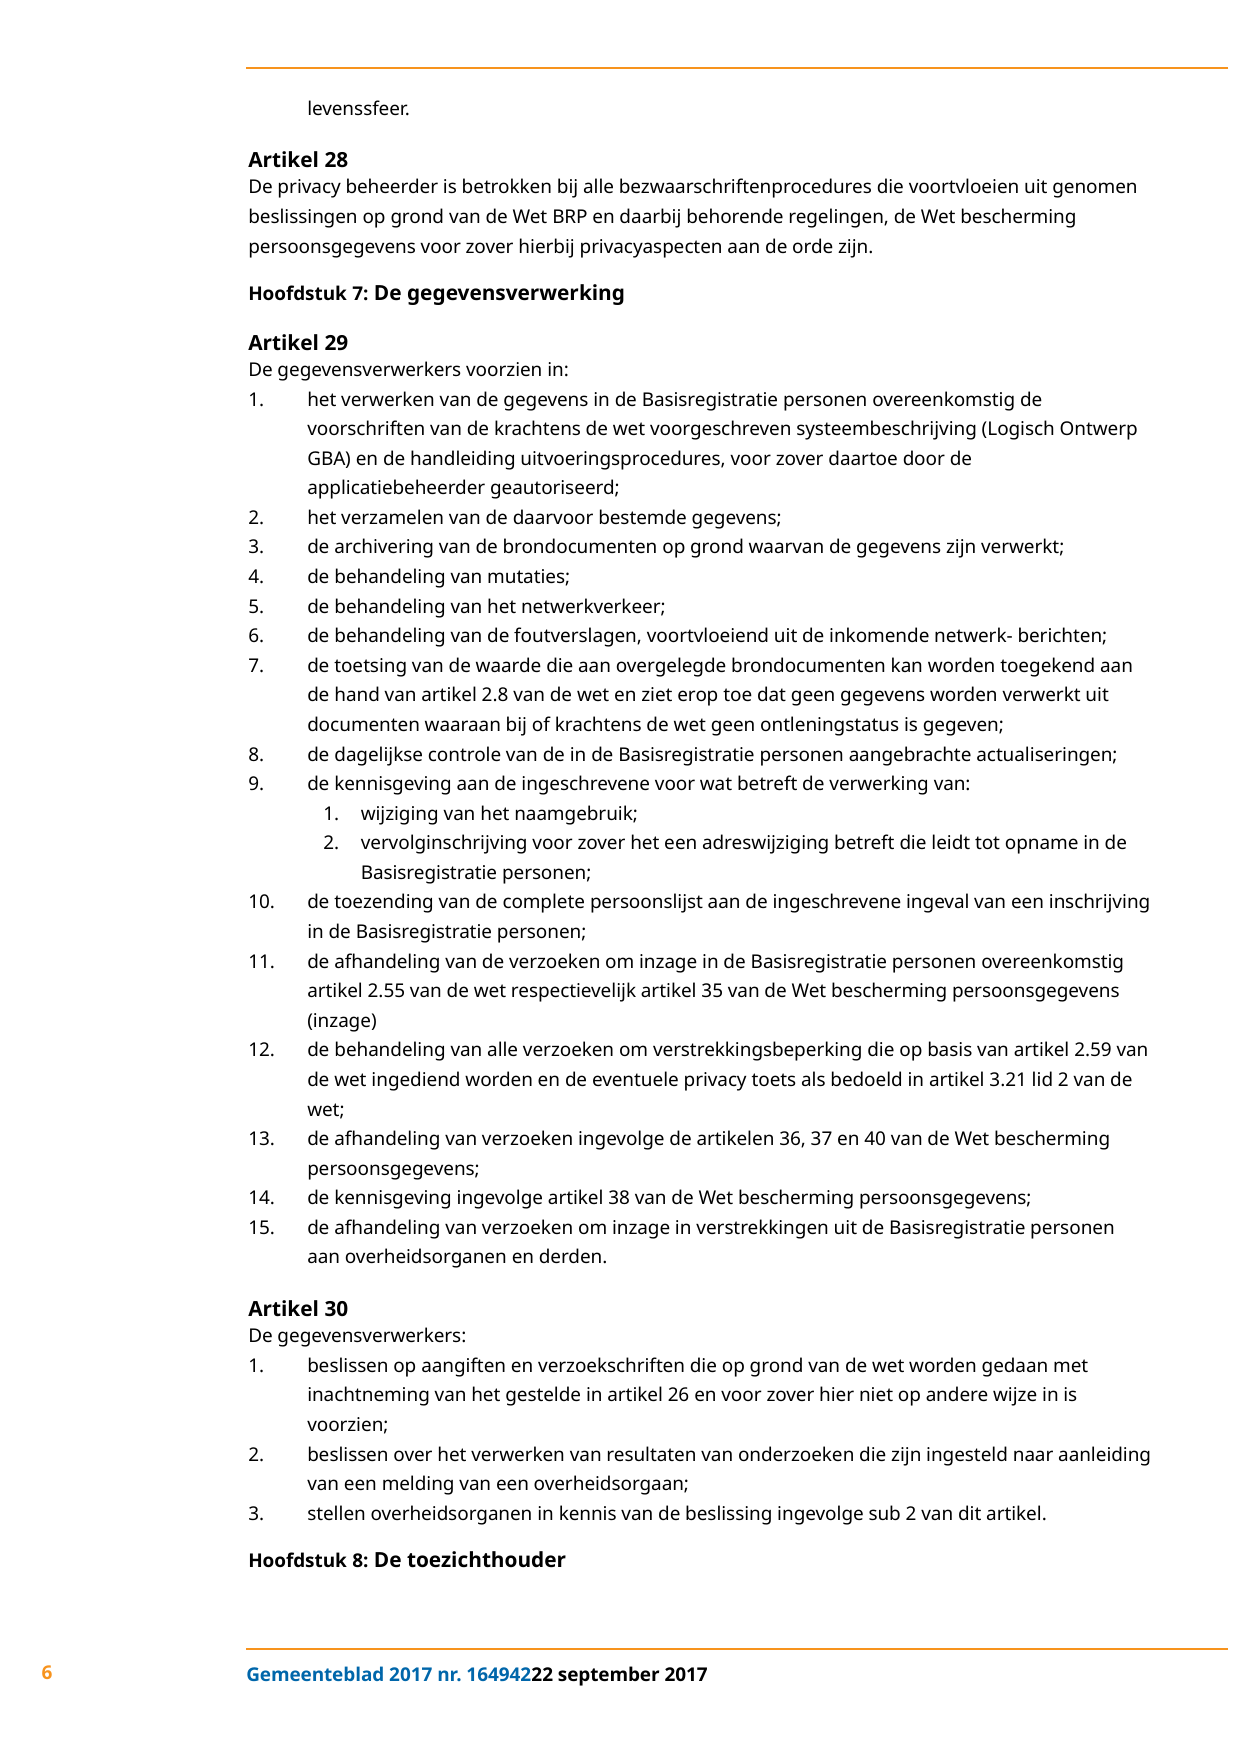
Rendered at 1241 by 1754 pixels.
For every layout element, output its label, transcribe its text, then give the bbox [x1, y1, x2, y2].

list de behandeling van het netwerkverkeer; [248, 593, 1152, 618]
list vervolginschrijving voor zover het een adreswijziging betreft die leidt tot opname in de Basisregistratie personen; [323, 829, 1152, 885]
list de archivering van de brondocumenten op grond waarvan de gegevens zijn verwerkt; [248, 534, 1152, 559]
text Hoofdstuk 8: De toezichthouder [248, 1546, 1152, 1574]
list het verzamelen van de daarvoor bestemde gegevens; [248, 504, 1152, 530]
list de dagelijkse controle van de in de Basisregistratie personen aangebrachte actualiseringen; [248, 741, 1152, 766]
list stellen overheidsorganen in kennis van de beslissing ingevolge sub 2 van dit artikel. [248, 1500, 1152, 1526]
list de afhandeling van de verzoeken om inzage in de Basisregistratie personen overeenkomstig artikel 2.55 van de wet respectievelijk artikel 35 van de Wet bescherming persoonsgegevens (inzage) [248, 948, 1152, 1033]
text De privacy beheerder is betrokken bij alle bezwaarschriftenprocedures die voortvloeien uit genomen beslissingen op grond van de Wet BRP en daarbij behorende regelingen, de Wet bescherming persoonsgegevens voor zover hierbij privacyaspecten aan de orde zijn. [248, 174, 1152, 258]
list de afhandeling van verzoeken om inzage in verstrekkingen uit de Basisregistratie personen aan overheidsorganen en derden. [248, 1214, 1152, 1269]
list beslissen op aangiften en verzoekschriften die op grond van de wet worden gedaan met inachtneming van het gestelde in artikel 26 en voor zover hier niet op andere wijze in is voorzien; [248, 1352, 1152, 1437]
text Artikel 29 [248, 328, 1152, 356]
text Artikel 30 [248, 1294, 1152, 1322]
list beslissen over het verwerken van resultaten van onderzoeken die zijn ingesteld naar aanleiding van een melding van een overheidsorgaan; [248, 1441, 1152, 1496]
list de kennisgeving aan de ingeschrevene voor wat betreft de verwerking van: [248, 770, 1152, 796]
text De gegevensverwerkers voorzien in: [248, 356, 1152, 382]
list de toetsing van de waarde die aan overgelegde brondocumenten kan worden toegekend aan de hand van artikel 2.8 van de wet en ziet erop toe dat geen gegevens worden verwerkt uit documenten waaraan bij of krachtens de wet geen ontleningstatus is gegeven; [248, 652, 1152, 737]
list de behandeling van de foutverslagen, voortvloeiend uit de inkomende netwerk- berichten; [248, 622, 1152, 648]
list de afhandeling van verzoeken ingevolge de artikelen 36, 37 en 40 van de Wet bescherming persoonsgegevens; [248, 1125, 1152, 1181]
list de behandeling van mutaties; [248, 563, 1152, 589]
list wijziging van het naamgebruik; [323, 800, 1152, 826]
text Hoofdstuk 7: De gegevensverwerking [248, 278, 1152, 307]
list levenssfeer. [248, 95, 1152, 121]
picture [41, 47, 231, 172]
text Artikel 28 [248, 145, 1152, 174]
list de toezending van de complete persoonslijst aan de ingeschrevene ingeval van een inschrijving in de Basisregistratie personen; [248, 889, 1152, 944]
list de kennisgeving ingevolge artikel 38 van de Wet bescherming persoonsgegevens; [248, 1184, 1152, 1210]
text De gegevensverwerkers: [248, 1322, 1152, 1348]
list het verwerken van de gegevens in de Basisregistratie personen overeenkomstig de voorschriften van de krachtens de wet voorgeschreven systeembeschrijving (Logisch Ontwerp GBA) en de handleiding uitvoeringsprocedures, voor zover daartoe door de applicatiebeheerder geautoriseerd; [248, 386, 1152, 500]
list de behandeling van alle verzoeken om verstrekkingsbeperking die op basis van artikel 2.59 van de wet ingediend worden en de eventuele privacy toets als bedoeld in artikel 3.21 lid 2 van de wet; [248, 1037, 1152, 1121]
